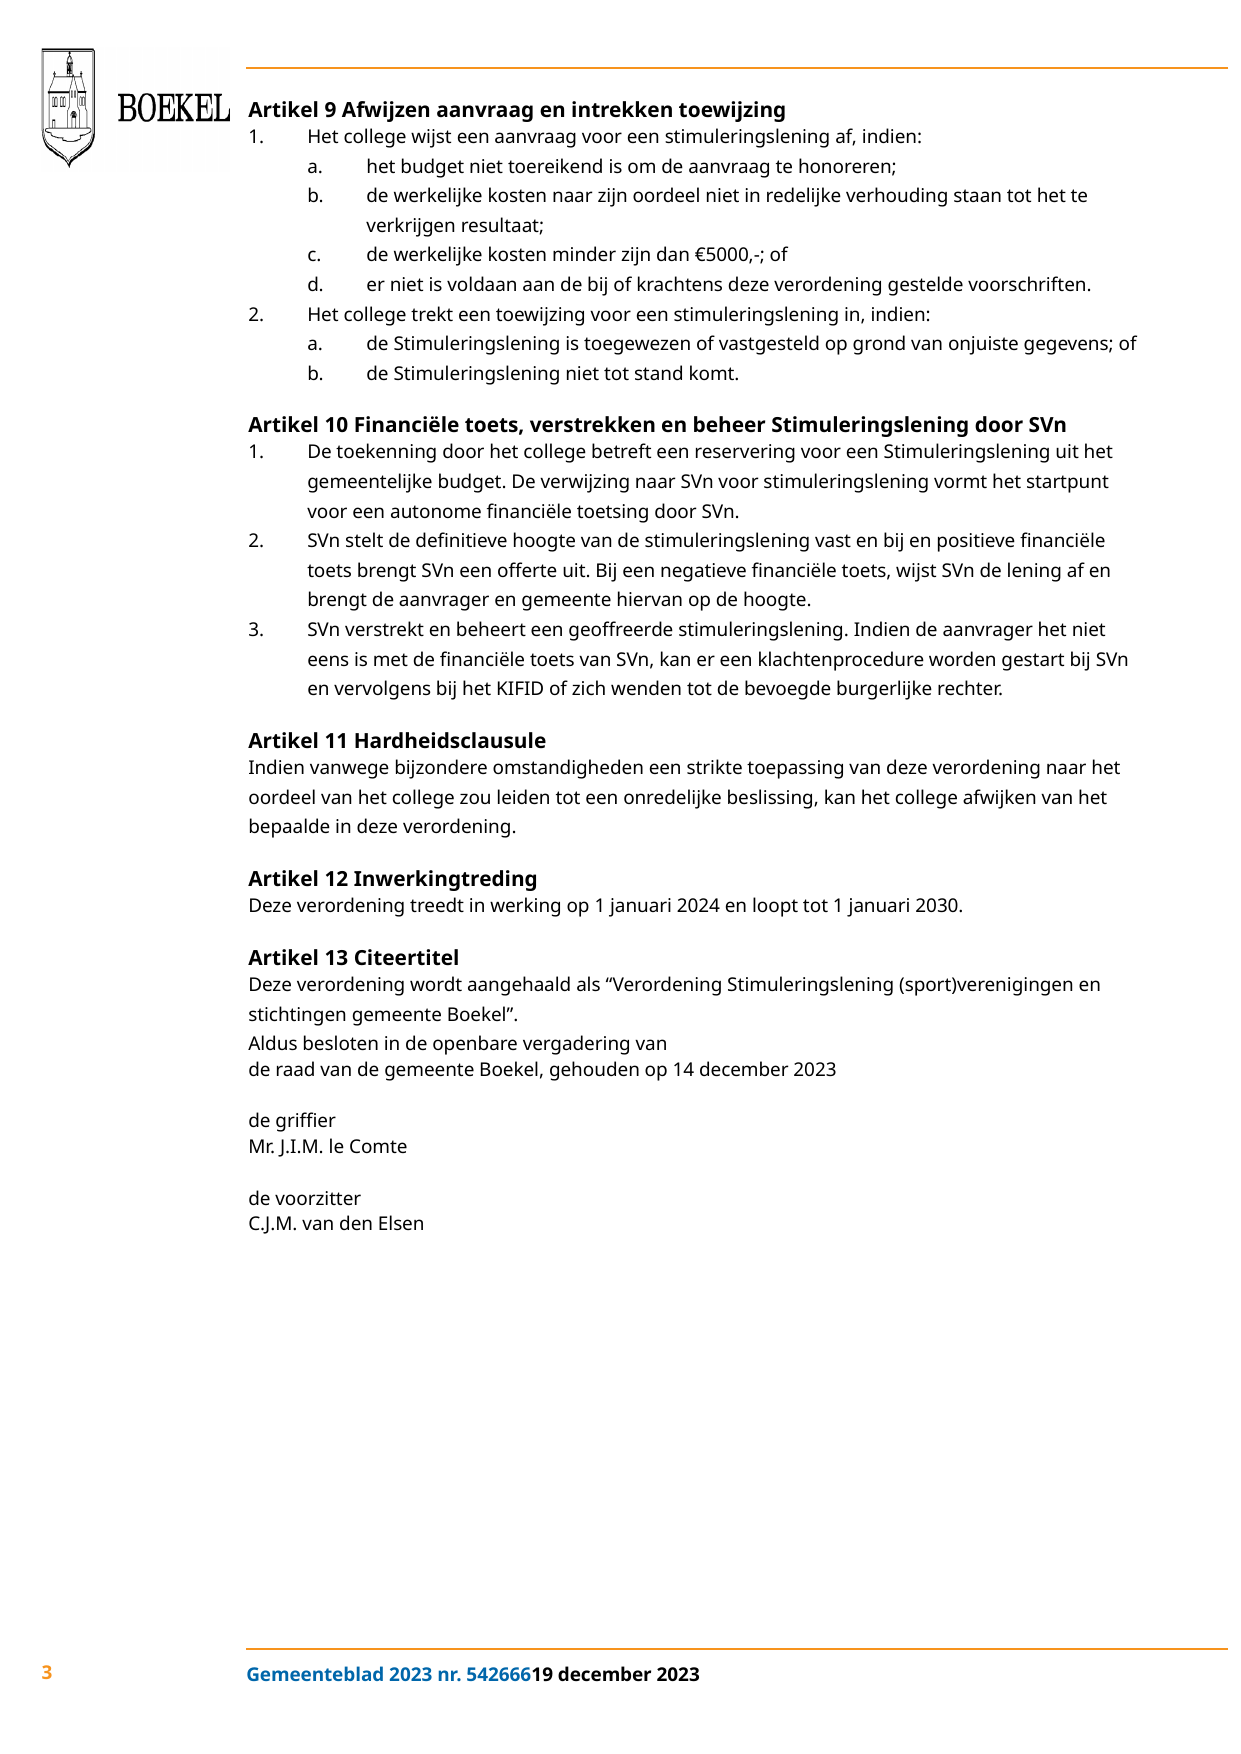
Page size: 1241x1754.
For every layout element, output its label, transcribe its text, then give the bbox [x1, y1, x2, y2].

text Artikel 11 Hardheidsclausule [248, 726, 1152, 754]
list er niet is voldaan aan de bij of krachtens deze verordening gestelde voorschriften. [307, 271, 1152, 297]
text Artikel 10 Financiële toets, verstrekken en beheer Stimuleringslening door SVn [248, 410, 1152, 439]
list SVn stelt de definitieve hoogte van de stimuleringslening vast en bij en positieve financiële toets brengt SVn een offerte uit. Bij een negatieve financiële toets, wijst SVn de lening af en brengt de aanvrager en gemeente hiervan op de hoogte. [248, 527, 1152, 612]
list Het college trekt een toewijzing voor een stimuleringslening in, indien: [248, 301, 1152, 326]
text Deze verordening wordt aangehaald als “Verordening Stimuleringslening (sport)verenigingen en stichtingen gemeente Boekel”. [248, 971, 1152, 1026]
list de werkelijke kosten naar zijn oordeel niet in redelijke verhouding staan tot het te verkrijgen resultaat; [307, 182, 1152, 238]
list SVn verstrekt en beheert een geoffreerde stimuleringslening. Indien de aanvrager het niet eens is met de financiële toets van SVn, kan er een klachtenprocedure worden gestart bij SVn en vervolgens bij het KIFID of zich wenden tot de bevoegde burgerlijke rechter. [248, 616, 1152, 701]
text Artikel 12 Inwerkingtreding [248, 864, 1152, 892]
text Artikel 9 Afwijzen aanvraag en intrekken toewijzing [248, 95, 1152, 123]
picture [41, 47, 231, 172]
list de Stimuleringslening is toegewezen of vastgesteld op grond van onjuiste gegevens; of [307, 330, 1152, 356]
text Indien vanwege bijzondere omstandigheden een strikte toepassing van deze verordening naar het oordeel van het college zou leiden tot een onredelijke beslissing, kan het college afwijken van het bepaalde in deze verordening. [248, 754, 1152, 839]
text Deze verordening treedt in werking op 1 januari 2024 en loopt tot 1 januari 2030. [248, 892, 1152, 918]
text de raad van de gemeente Boekel, gehouden op 14 december 2023 [248, 1056, 1152, 1082]
list de Stimuleringslening niet tot stand komt. [307, 360, 1152, 386]
text Artikel 13 Citeertitel [248, 943, 1152, 971]
text de griffier [248, 1107, 1152, 1133]
text de voorzitter [248, 1185, 1152, 1210]
text Mr. J.I.M. le Comte [248, 1133, 1152, 1159]
text Aldus besloten in de openbare vergadering van [248, 1030, 1152, 1056]
list Het college wijst een aanvraag voor een stimuleringslening af, indien: [248, 123, 1152, 149]
list de werkelijke kosten minder zijn dan €5000,-; of [307, 242, 1152, 267]
text C.J.M. van den Elsen [248, 1210, 1152, 1236]
list De toekenning door het college betreft een reservering voor een Stimuleringslening uit het gemeentelijke budget. De verwijzing naar SVn voor stimuleringslening vormt het startpunt voor een autonome financiële toetsing door SVn. [248, 439, 1152, 524]
list het budget niet toereikend is om de aanvraag te honoreren; [307, 153, 1152, 178]
